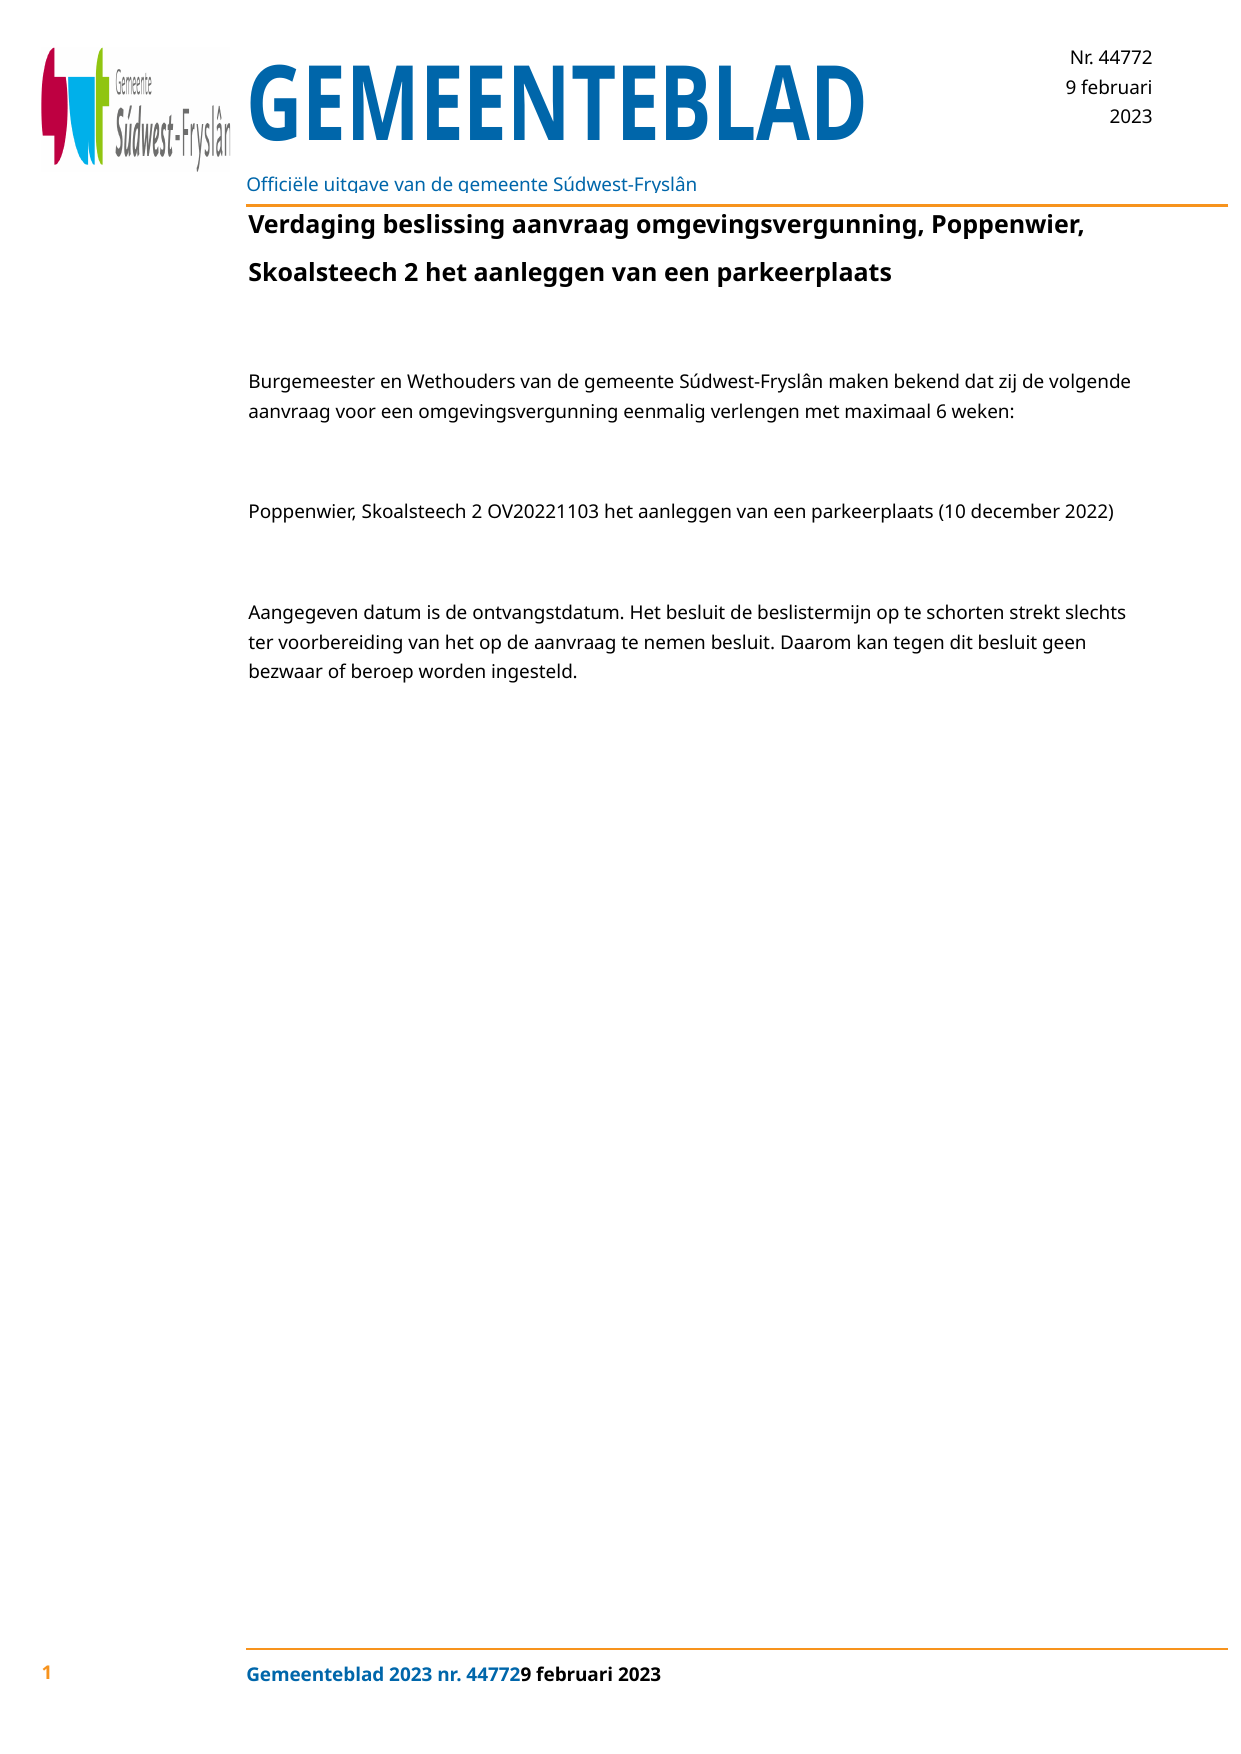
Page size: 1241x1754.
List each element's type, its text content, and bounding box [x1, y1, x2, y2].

text Verdaging beslissing aanvraag omgevingsvergunning, Poppenwier, Skoalsteech 2 het aanleggen van een parkeerplaats [248, 207, 1152, 288]
text Burgemeester en Wethouders van de gemeente Súdwest-Fryslân maken bekend dat zij de volgende aanvraag voor een omgevingsvergunning eenmalig verlengen met maximaal 6 weken: [248, 368, 1152, 424]
picture [41, 47, 231, 172]
text Poppenwier, Skoalsteech 2 OV20221103 het aanleggen van een parkeerplaats (10 december 2022) [248, 499, 1152, 524]
text Aangegeven datum is de ontvangstdatum. Het besluit de beslistermijn op te schorten strekt slechts ter voorbereiding van het op de aanvraag te nemen besluit. Daarom kan tegen dit besluit geen bezwaar of beroep worden ingesteld. [248, 599, 1152, 684]
